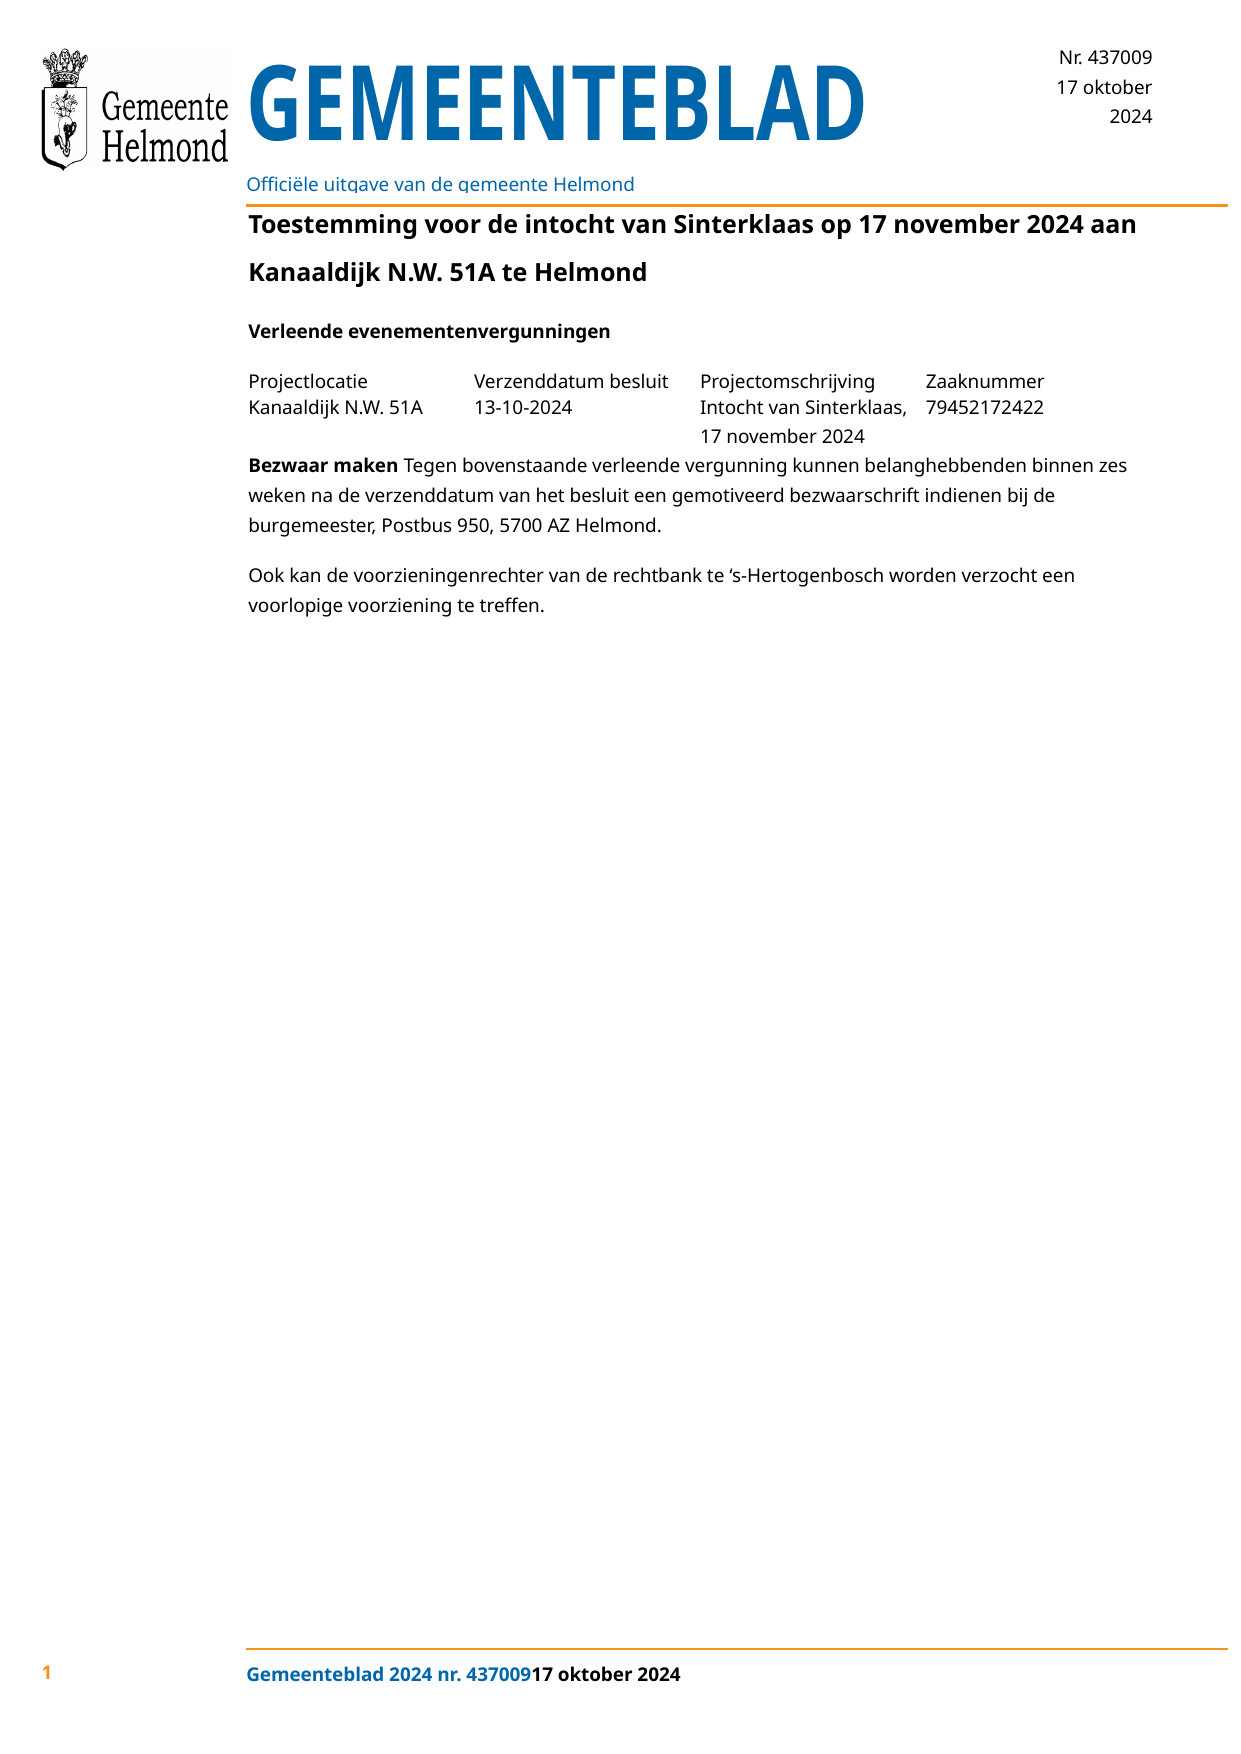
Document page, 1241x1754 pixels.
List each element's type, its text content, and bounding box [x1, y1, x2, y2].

table_header Zaaknummer [926, 369, 1152, 394]
table_header Projectlocatie [248, 369, 474, 394]
table_cell Intocht van Sinterklaas, 17 november 2024 [700, 394, 926, 449]
text Verleende evenementenvergunningen [248, 318, 1152, 344]
table_cell 79452172422 [926, 394, 1152, 449]
picture [41, 47, 231, 172]
text Ook kan de voorzieningenrechter van de rechtbank te ‘s-Hertogenbosch worden verzocht een voorlopige voorziening te treffen. [248, 562, 1152, 618]
table_cell Kanaaldijk N.W. 51A [248, 394, 474, 449]
table_cell 13-10-2024 [474, 394, 700, 449]
text Toestemming voor de intocht van Sinterklaas op 17 november 2024 aan Kanaaldijk N.W. 51A te Helmond [248, 207, 1152, 288]
table_header Projectomschrijving [700, 369, 926, 394]
text Bezwaar maken Tegen bovenstaande verleende vergunning kunnen belanghebbenden binnen zes weken na de verzenddatum van het besluit een gemotiveerd bezwaarschrift indienen bij de burgemeester, Postbus 950, 5700 AZ Helmond. [248, 453, 1152, 538]
table_header Verzenddatum besluit [474, 369, 700, 394]
